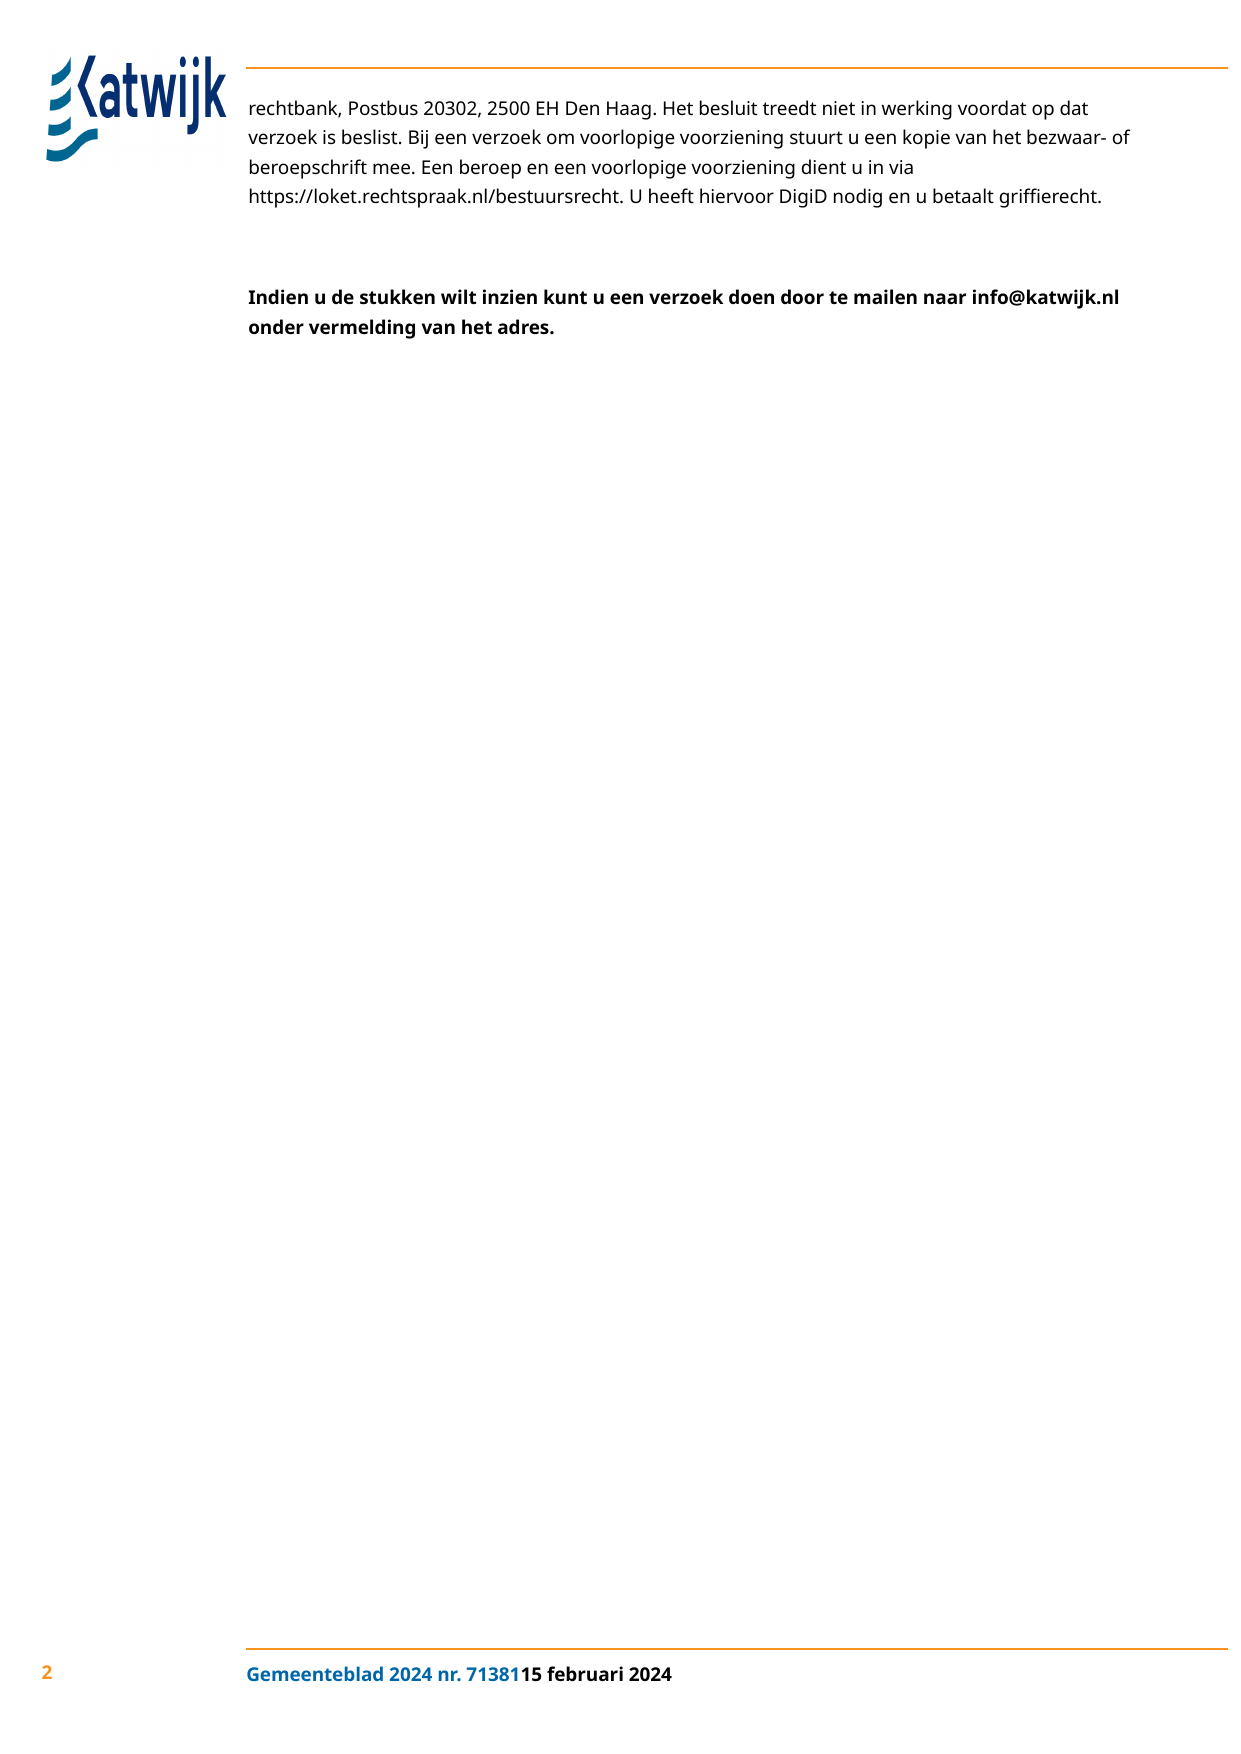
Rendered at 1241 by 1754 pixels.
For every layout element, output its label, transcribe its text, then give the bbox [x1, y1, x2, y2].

picture [41, 47, 231, 172]
text Indien u de stukken wilt inzien kunt u een verzoek doen door te mailen naar info@katwijk.nl onder vermelding van het adres. [248, 284, 1152, 340]
text rechtbank, Postbus 20302, 2500 EH Den Haag. Het besluit treedt niet in werking voordat op dat verzoek is beslist. Bij een verzoek om voorlopige voorziening stuurt u een kopie van het bezwaar- of beroepschrift mee. Een beroep en een voorlopige voorziening dient u in via https://loket.rechtspraak.nl/bestuursrecht. U heeft hiervoor DigiD nodig en u betaalt griffierecht. [248, 95, 1152, 209]
